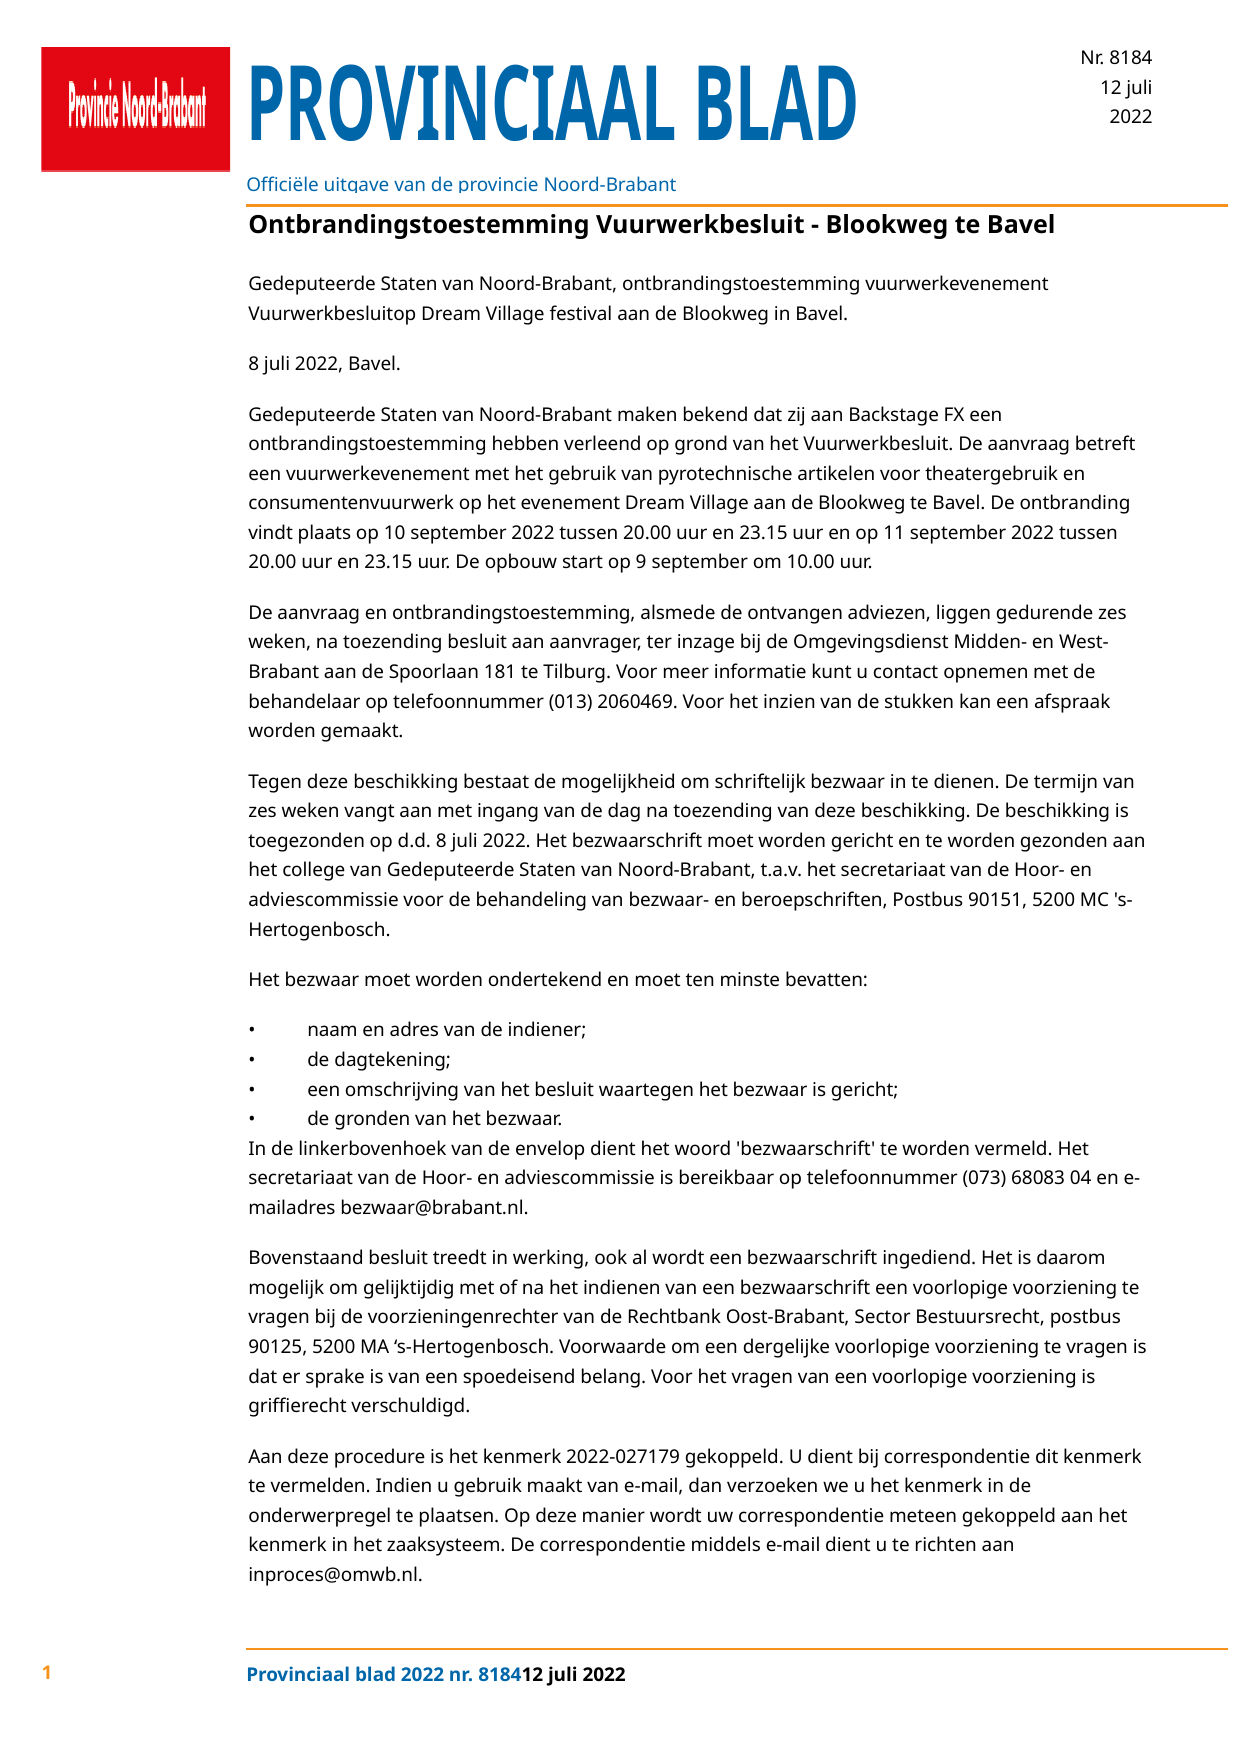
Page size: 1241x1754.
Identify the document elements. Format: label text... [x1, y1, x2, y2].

list de dagtekening; [248, 1046, 1152, 1072]
text Ontbrandingstoestemming Vuurwerkbesluit - Blookweg te Bavel [248, 207, 1152, 241]
text De aanvraag en ontbrandingstoestemming, alsmede de ontvangen adviezen, liggen gedurende zes weken, na toezending besluit aan aanvrager, ter inzage bij de Omgevingsdienst Midden- en West-Brabant aan de Spoorlaan 181 te Tilburg. Voor meer informatie kunt u contact opnemen met de behandelaar op telefoonnummer (013) 2060469. Voor het inzien van de stukken kan een afspraak worden gemaakt. [248, 599, 1152, 743]
list een omschrijving van het besluit waartegen het bezwaar is gericht; [248, 1076, 1152, 1101]
picture [41, 47, 231, 172]
list de gronden van het bezwaar. [248, 1105, 1152, 1131]
text Gedeputeerde Staten van Noord-Brabant maken bekend dat zij aan Backstage FX een ontbrandingstoestemming hebben verleend op grond van het Vuurwerkbesluit. De aanvraag betreft een vuurwerkevenement met het gebruik van pyrotechnische artikelen voor theatergebruik en consumentenvuurwerk op het evenement Dream Village aan de Blookweg te Bavel. De ontbranding vindt plaats op 10 september 2022 tussen 20.00 uur en 23.15 uur en op 11 september 2022 tussen 20.00 uur en 23.15 uur. De opbouw start op 9 september om 10.00 uur. [248, 401, 1152, 574]
list naam en adres van de indiener; [248, 1017, 1152, 1042]
text 8 juli 2022, Bavel. [248, 350, 1152, 376]
text Tegen deze beschikking bestaat de mogelijkheid om schriftelijk bezwaar in te dienen. De termijn van zes weken vangt aan met ingang van de dag na toezending van deze beschikking. De beschikking is toegezonden op d.d. 8 juli 2022. Het bezwaarschrift moet worden gericht en te worden gezonden aan het college van Gedeputeerde Staten van Noord-Brabant, t.a.v. het secretariaat van de Hoor- en adviescommissie voor de behandeling van bezwaar- en beroepschriften, Postbus 90151, 5200 MC 's-Hertogenbosch. [248, 768, 1152, 941]
text Het bezwaar moet worden ondertekend en moet ten minste bevatten: [248, 966, 1152, 992]
text In de linkerbovenhoek van de envelop dient het woord 'bezwaarschrift' te worden vermeld. Het secretariaat van de Hoor- en adviescommissie is bereikbaar op telefoonnummer (073) 68083 04 en e-mailadres bezwaar@brabant.nl. [248, 1135, 1152, 1220]
text Gedeputeerde Staten van Noord-Brabant, ontbrandingstoestemming vuurwerkevenement Vuurwerkbesluitop Dream Village festival aan de Blookweg in Bavel. [248, 270, 1152, 326]
text Aan deze procedure is het kenmerk 2022-027179 gekoppeld. U dient bij correspondentie dit kenmerk te vermelden. Indien u gebruik maakt van e-mail, dan verzoeken we u het kenmerk in de onderwerpregel te plaatsen. Op deze manier wordt uw correspondentie meteen gekoppeld aan het kenmerk in het zaaksysteem. De correspondentie middels e-mail dient u te richten aan inproces@omwb.nl. [248, 1443, 1152, 1587]
text Bovenstaand besluit treedt in werking, ook al wordt een bezwaarschrift ingediend. Het is daarom mogelijk om gelijktijdig met of na het indienen van een bezwaarschrift een voorlopige voorziening te vragen bij de voorzieningenrechter van de Rechtbank Oost-Brabant, Sector Bestuursrecht, postbus 90125, 5200 MA ‘s-Hertogenbosch. Voorwaarde om een dergelijke voorlopige voorziening te vragen is dat er sprake is van een spoedeisend belang. Voor het vragen van een voorlopige voorziening is griffierecht verschuldigd. [248, 1244, 1152, 1418]
